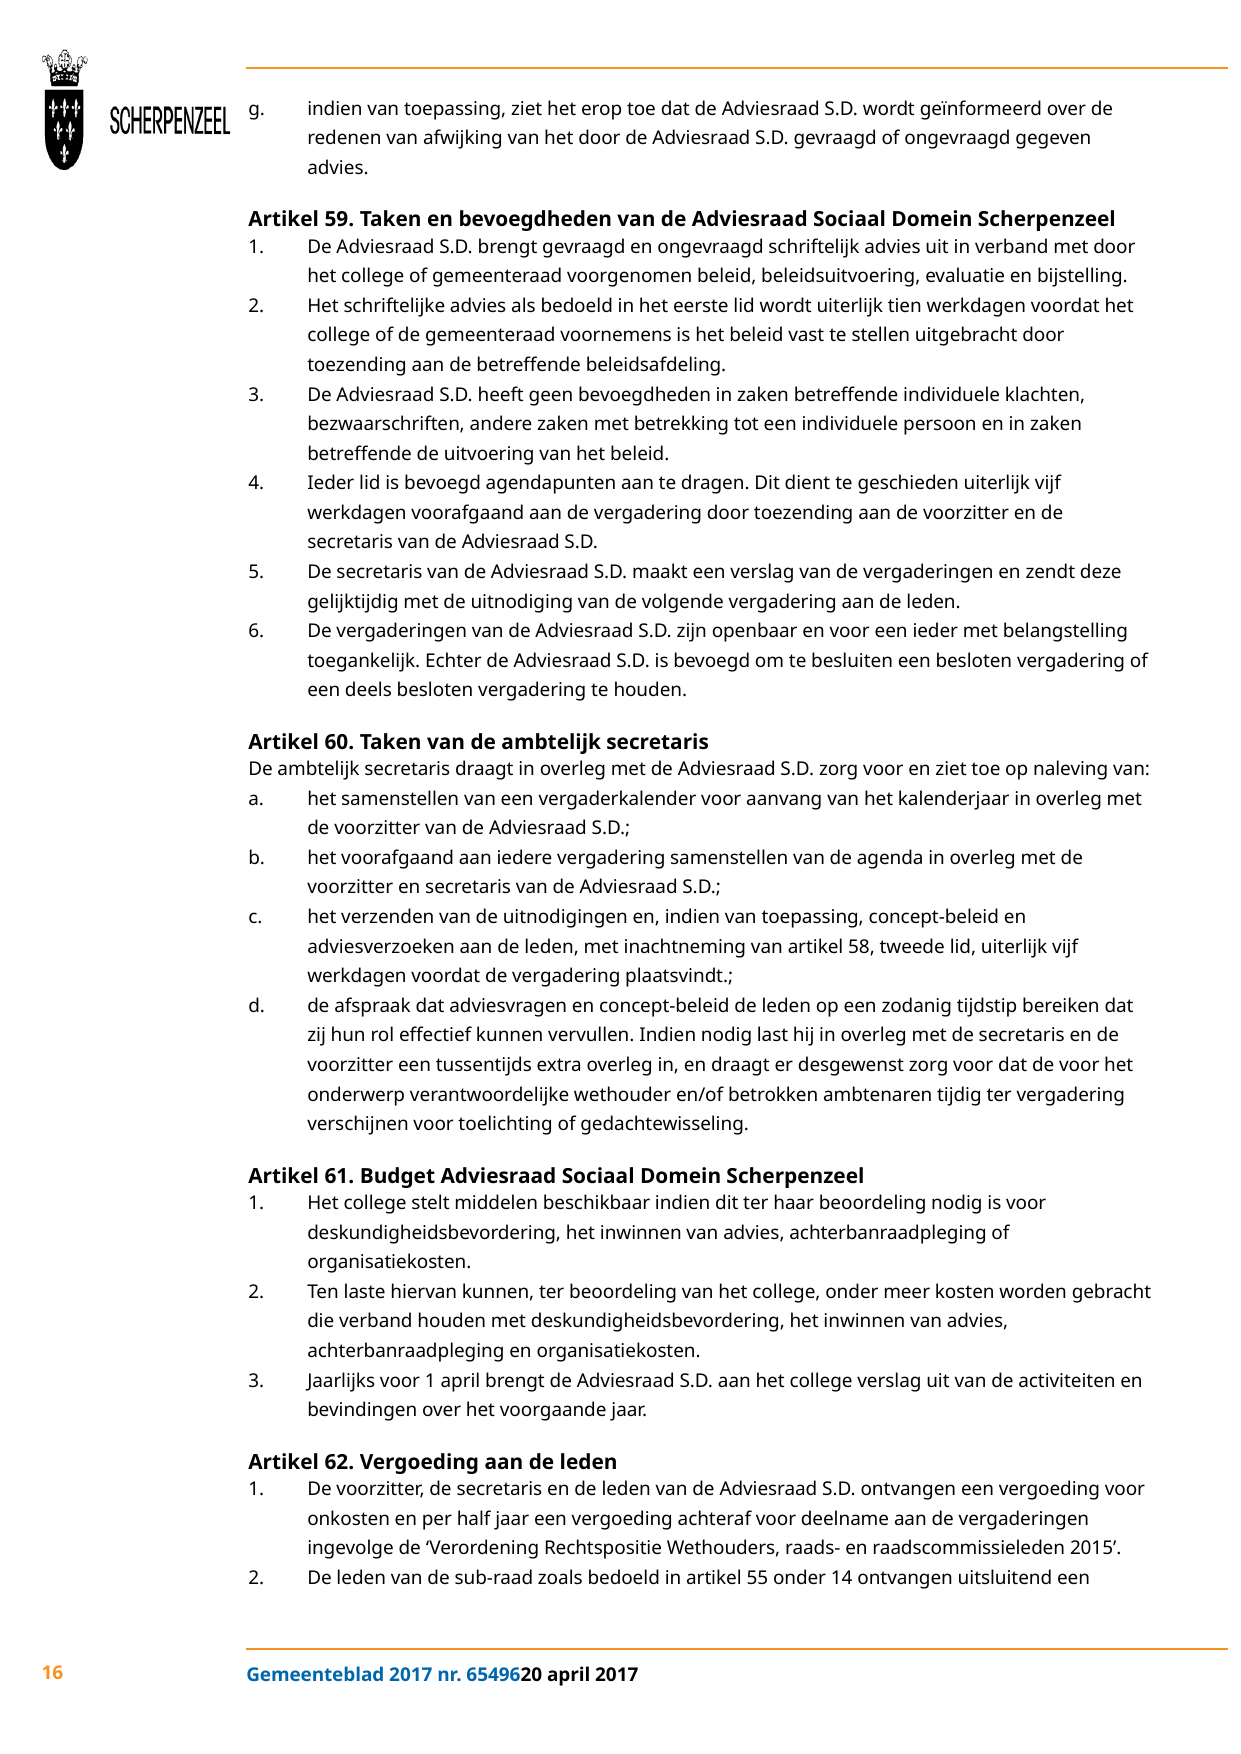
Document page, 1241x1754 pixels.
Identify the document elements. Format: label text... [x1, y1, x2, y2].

list Het college stelt middelen beschikbaar indien dit ter haar beoordeling nodig is voor deskundigheidsbevordering, het inwinnen van advies, achterbanraadpleging of organisatiekosten. [248, 1189, 1152, 1274]
text Artikel 62. Vergoeding aan de leden [248, 1447, 1152, 1475]
list De secretaris van de Adviesraad S.D. maakt een verslag van de vergaderingen en zendt deze gelijktijdig met de uitnodiging van de volgende vergadering aan de leden. [248, 558, 1152, 613]
list Het schriftelijke advies als bedoeld in het eerste lid wordt uiterlijk tien werkdagen voordat het college of de gemeenteraad voornemens is het beleid vast te stellen uitgebracht door toezending aan de betreffende beleidsafdeling. [248, 292, 1152, 377]
list de afspraak dat adviesvragen en concept-beleid de leden op een zodanig tijdstip bereiken dat zij hun rol effectief kunnen vervullen. Indien nodig last hij in overleg met de secretaris en de voorzitter een tussentijds extra overleg in, en draagt er desgewenst zorg voor dat de voor het onderwerp verantwoordelijke wethouder en/of betrokken ambtenaren tijdig ter vergadering verschijnen voor toelichting of gedachtewisseling. [248, 992, 1152, 1136]
list Ten laste hiervan kunnen, ter beoordeling van het college, onder meer kosten worden gebracht die verband houden met deskundigheidsbevordering, het inwinnen van advies, achterbanraadpleging en organisatiekosten. [248, 1278, 1152, 1363]
picture [41, 47, 231, 172]
list Jaarlijks voor 1 april brengt de Adviesraad S.D. aan het college verslag uit van de activiteiten en bevindingen over het voorgaande jaar. [248, 1367, 1152, 1422]
list De voorzitter, de secretaris en de leden van de Adviesraad S.D. ontvangen een vergoeding voor onkosten en per half jaar een vergoeding achteraf voor deelname aan de vergaderingen ingevolge de ‘Verordening Rechtspositie Wethouders, raads- en raadscommissieleden 2015’. [248, 1475, 1152, 1560]
list Ieder lid is bevoegd agendapunten aan te dragen. Dit dient te geschieden uiterlijk vijf werkdagen voorafgaand aan de vergadering door toezending aan de voorzitter en de secretaris van de Adviesraad S.D. [248, 469, 1152, 554]
text Artikel 60. Taken van de ambtelijk secretaris [248, 727, 1152, 755]
list indien van toepassing, ziet het erop toe dat de Adviesraad S.D. wordt geïnformeerd over de redenen van afwijking van het door de Adviesraad S.D. gevraagd of ongevraagd gegeven advies. [248, 95, 1152, 180]
text De ambtelijk secretaris draagt in overleg met de Adviesraad S.D. zorg voor en ziet toe op naleving van: [248, 755, 1152, 781]
text Artikel 61. Budget Adviesraad Sociaal Domein Scherpenzeel [248, 1161, 1152, 1189]
list het verzenden van de uitnodigingen en, indien van toepassing, concept-beleid en adviesverzoeken aan de leden, met inachtneming van artikel 58, tweede lid, uiterlijk vijf werkdagen voordat de vergadering plaatsvindt.; [248, 903, 1152, 988]
list De Adviesraad S.D. brengt gevraagd en ongevraagd schriftelijk advies uit in verband met door het college of gemeenteraad voorgenomen beleid, beleidsuitvoering, evaluatie en bijstelling. [248, 233, 1152, 288]
list De leden van de sub-raad zoals bedoeld in artikel 55 onder 14 ontvangen uitsluitend een [248, 1564, 1152, 1590]
list De vergaderingen van de Adviesraad S.D. zijn openbaar en voor een ieder met belangstelling toegankelijk. Echter de Adviesraad S.D. is bevoegd om te besluiten een besloten vergadering of een deels besloten vergadering te houden. [248, 617, 1152, 702]
list het samenstellen van een vergaderkalender voor aanvang van het kalenderjaar in overleg met de voorzitter van de Adviesraad S.D.; [248, 785, 1152, 840]
text Artikel 59. Taken en bevoegdheden van de Adviesraad Sociaal Domein Scherpenzeel [248, 204, 1152, 233]
list De Adviesraad S.D. heeft geen bevoegdheden in zaken betreffende individuele klachten, bezwaarschriften, andere zaken met betrekking tot een individuele persoon en in zaken betreffende de uitvoering van het beleid. [248, 381, 1152, 466]
list het voorafgaand aan iedere vergadering samenstellen van de agenda in overleg met de voorzitter en secretaris van de Adviesraad S.D.; [248, 844, 1152, 899]
